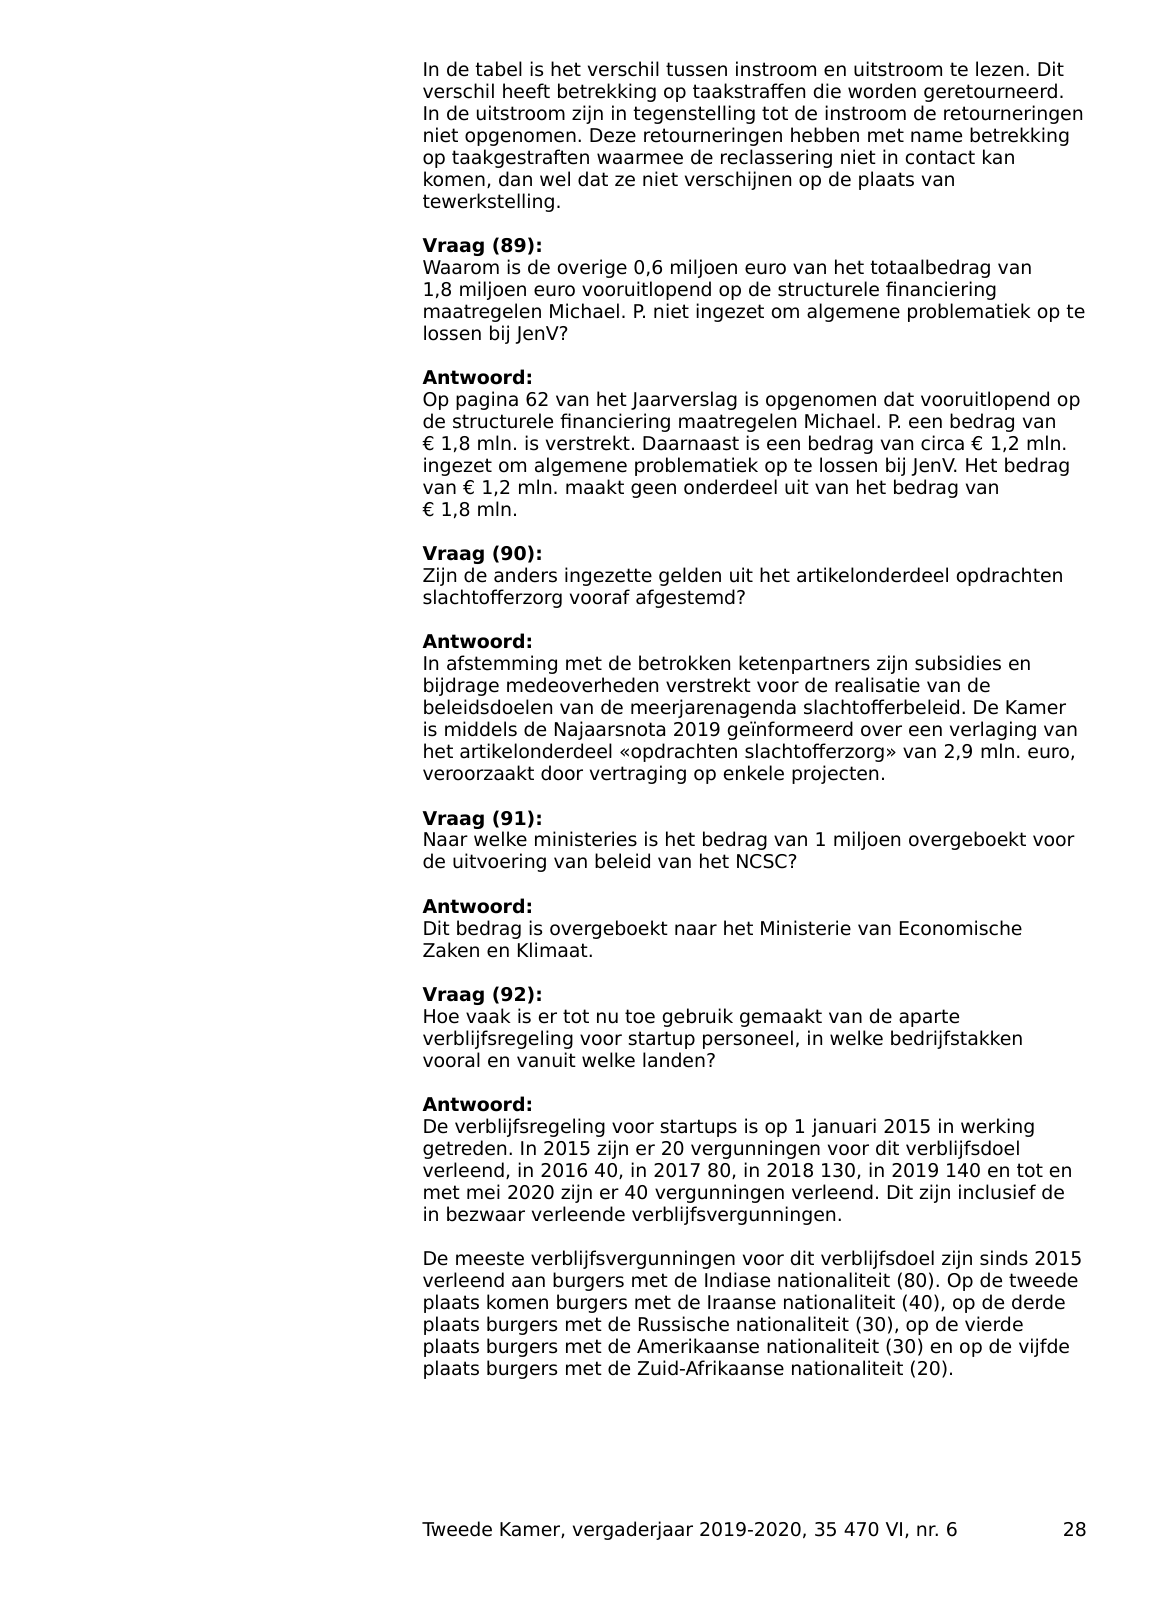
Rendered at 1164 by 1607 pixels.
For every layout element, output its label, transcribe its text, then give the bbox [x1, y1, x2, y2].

subtitle Vraag (90): [422, 543, 1087, 565]
subtitle Antwoord: [422, 631, 1087, 653]
text De meeste verblijfsvergunningen voor dit verblijfsdoel zijn sinds 2015 verleend aan burgers met de Indiase nationaliteit (80). Op de tweede plaats komen burgers met de Iraanse nationaliteit (40), op de derde plaats burgers met de Russische nationaliteit (30), op de vierde plaats burgers met de Amerikaanse nationaliteit (30) en op de vijfde plaats burgers met de Zuid-Afrikaanse nationaliteit (20). [422, 1248, 1087, 1380]
subtitle Antwoord: [422, 896, 1087, 917]
text De verblijfsregeling voor startups is op 1 januari 2015 in werking getreden. In 2015 zijn er 20 vergunningen voor dit verblijfsdoel verleend, in 2016 40, in 2017 80, in 2018 130, in 2019 140 en tot en met mei 2020 zijn er 40 vergunningen verleend. Dit zijn inclusief de in bezwaar verleende verblijfsvergunningen. [422, 1116, 1087, 1226]
text In afstemming met de betrokken ketenpartners zijn subsidies en bijdrage medeoverheden verstrekt voor de realisatie van de beleidsdoelen van de meerjarenagenda slachtofferbeleid. De Kamer is middels de Najaarsnota 2019 geïnformeerd over een verlaging van het artikelonderdeel «opdrachten slachtofferzorg» van 2,9 mln. euro, veroorzaakt door vertraging op enkele projecten. [422, 653, 1087, 785]
text Zijn de anders ingezette gelden uit het artikelonderdeel opdrachten slachtofferzorg vooraf afgestemd? [422, 565, 1087, 609]
subtitle Antwoord: [422, 367, 1087, 389]
subtitle Vraag (89): [422, 235, 1087, 257]
subtitle Antwoord: [422, 1094, 1087, 1116]
text In de tabel is het verschil tussen instroom en uitstroom te lezen. Dit verschil heeft betrekking op taakstraffen die worden geretourneerd. In de uitstroom zijn in tegenstelling tot de instroom de retourneringen niet opgenomen. Deze retourneringen hebben met name betrekking op taakgestraften waarmee de reclassering niet in contact kan komen, dan wel dat ze niet verschijnen op de plaats van tewerkstelling. [422, 59, 1087, 213]
text Waarom is de overige 0,6 miljoen euro van het totaalbedrag van 1,8 miljoen euro vooruitlopend op de structurele financiering maatregelen Michael. P. niet ingezet om algemene problematiek op te lossen bij JenV? [422, 257, 1087, 345]
subtitle Vraag (91): [422, 807, 1087, 829]
text Hoe vaak is er tot nu toe gebruik gemaakt van de aparte verblijfsregeling voor startup personeel, in welke bedrijfstakken vooral en vanuit welke landen? [422, 1006, 1087, 1072]
text Dit bedrag is overgeboekt naar het Ministerie van Economische Zaken en Klimaat. [422, 917, 1087, 961]
text Naar welke ministeries is het bedrag van 1 miljoen overgeboekt voor de uitvoering van beleid van het NCSC? [422, 829, 1087, 873]
text Op pagina 62 van het Jaarverslag is opgenomen dat vooruitlopend op de structurele financiering maatregelen Michael. P. een bedrag van € 1,8 mln. is verstrekt. Daarnaast is een bedrag van circa € 1,2 mln. ingezet om algemene problematiek op te lossen bij JenV. Het bedrag van € 1,2 mln. maakt geen onderdeel uit van het bedrag van € 1,8 mln. [422, 389, 1087, 521]
subtitle Vraag (92): [422, 984, 1087, 1006]
